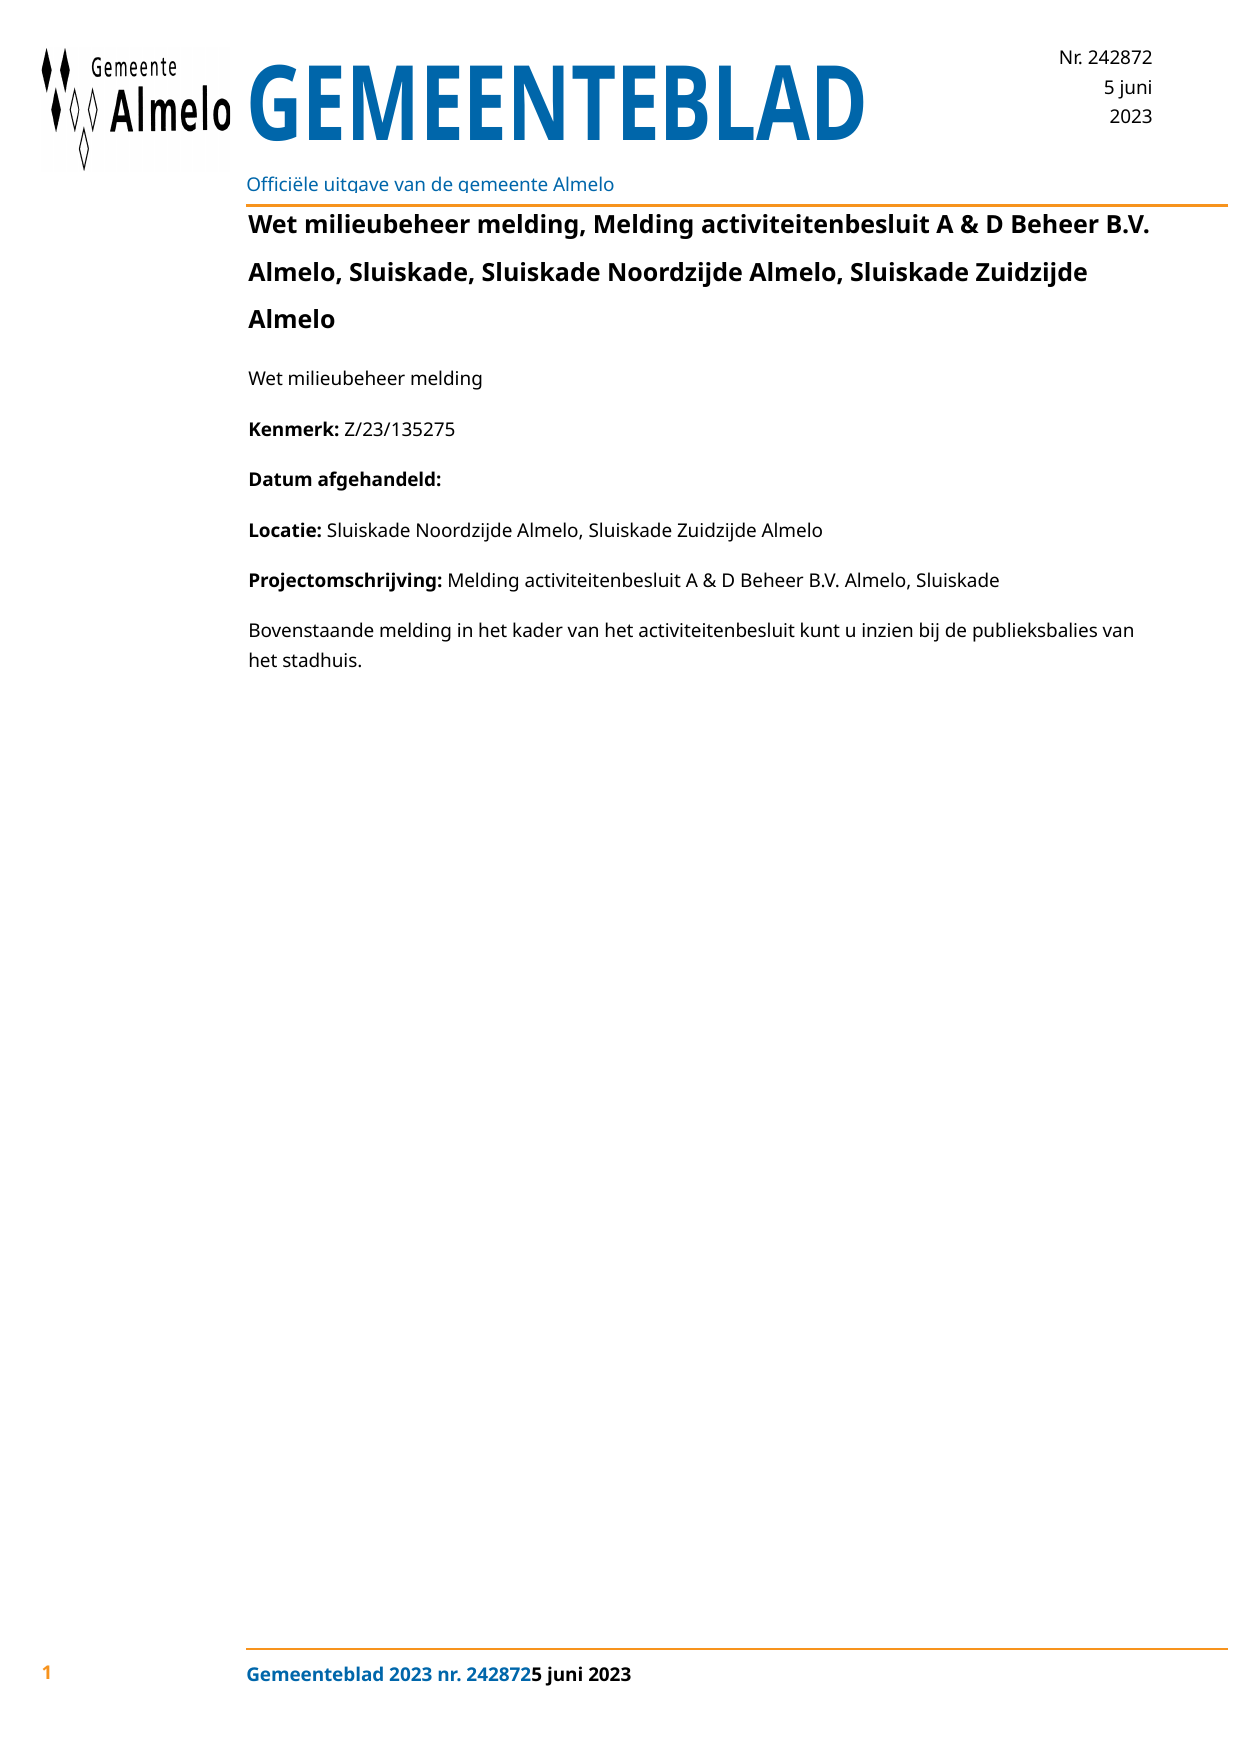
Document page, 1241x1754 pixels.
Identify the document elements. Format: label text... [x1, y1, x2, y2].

text Wet milieubeheer melding, Melding activiteitenbesluit A & D Beheer B.V. Almelo, Sluiskade, Sluiskade Noordzijde Almelo, Sluiskade Zuidzijde Almelo [248, 207, 1152, 336]
text Kenmerk: Z/23/135275 [248, 416, 1152, 442]
picture [41, 47, 231, 172]
text Bovenstaande melding in het kader van het activiteitenbesluit kunt u inzien bij de publieksbalies van het stadhuis. [248, 618, 1152, 673]
text Locatie: Sluiskade Noordzijde Almelo, Sluiskade Zuidzijde Almelo [248, 517, 1152, 542]
text Wet milieubeheer melding [248, 366, 1152, 391]
text Projectomschrijving: Melding activiteitenbesluit A & D Beheer B.V. Almelo, Sluiskade [248, 567, 1152, 593]
text Datum afgehandeld: [248, 466, 1152, 492]
